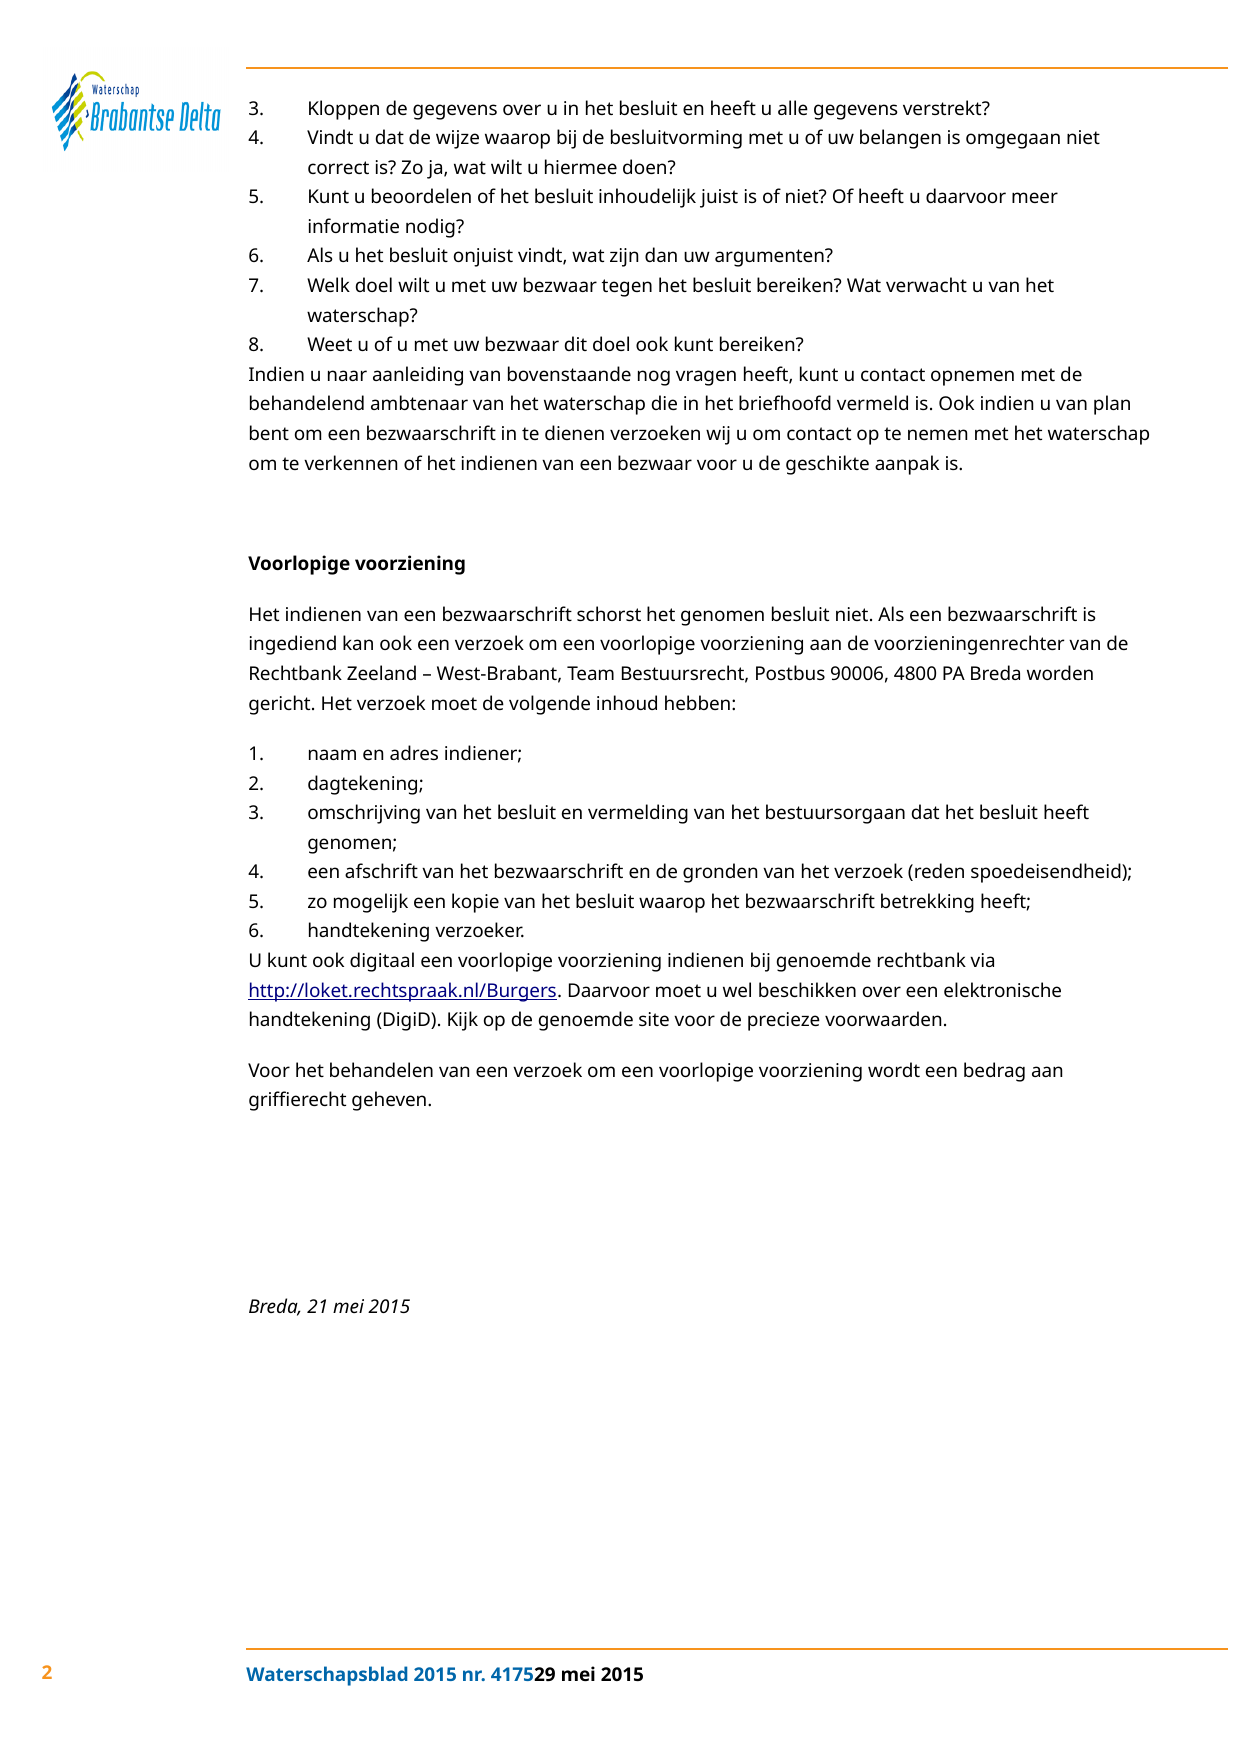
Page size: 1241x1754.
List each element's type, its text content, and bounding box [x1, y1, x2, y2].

list Als u het besluit onjuist vindt, wat zijn dan uw argumenten? [248, 243, 1152, 268]
list Kunt u beoordelen of het besluit inhoudelijk juist is of niet? Of heeft u daarvoor meer informatie nodig? [248, 183, 1152, 239]
text Indien u naar aanleiding van bovenstaande nog vragen heeft, kunt u contact opnemen met de behandelend ambtenaar van het waterschap die in het briefhoofd vermeld is. Ook indien u van plan bent om een bezwaarschrift in te dienen verzoeken wij u om contact op te nemen met het waterschap om te verkennen of het indienen van een bezwaar voor u de geschikte aanpak is. [248, 361, 1152, 476]
text Breda, 21 mei 2015 [248, 1293, 1152, 1319]
list Kloppen de gegevens over u in het besluit en heeft u alle gegevens verstrekt? [248, 95, 1152, 121]
text Voorlopige voorziening [248, 551, 1152, 576]
list een afschrift van het bezwaarschrift en de gronden van het verzoek (reden spoedeisendheid); [248, 858, 1152, 884]
text U kunt ook digitaal een voorlopige voorziening indienen bij genoemde rechtbank via http://loket.rechtspraak.nl/Burgers. Daarvoor moet u wel beschikken over een elektronische handtekening (DigiD). Kijk op de genoemde site voor de precieze voorwaarden. [248, 947, 1152, 1032]
text Het indienen van een bezwaarschrift schorst het genomen besluit niet. Als een bezwaarschrift is ingediend kan ook een verzoek om een voorlopige voorziening aan de voorzieningenrechter van de Rechtbank Zeeland – West-Brabant, Team Bestuursrecht, Postbus 90006, 4800 PA Breda worden gericht. Het verzoek moet de volgende inhoud hebben: [248, 601, 1152, 716]
list naam en adres indiener; [248, 740, 1152, 766]
list Vindt u dat de wijze waarop bij de besluitvorming met u of uw belangen is omgegaan niet correct is? Zo ja, wat wilt u hiermee doen? [248, 124, 1152, 180]
text Voor het behandelen van een verzoek om een voorlopige voorziening wordt een bedrag aan griffierecht geheven. [248, 1057, 1152, 1112]
list zo mogelijk een kopie van het besluit waarop het bezwaarschrift betrekking heeft; [248, 888, 1152, 914]
list dagtekening; [248, 770, 1152, 796]
list Weet u of u met uw bezwaar dit doel ook kunt bereiken? [248, 331, 1152, 357]
list handtekening verzoeker. [248, 918, 1152, 943]
picture [41, 47, 231, 172]
list Welk doel wilt u met uw bezwaar tegen het besluit bereiken? Wat verwacht u van het waterschap? [248, 272, 1152, 328]
list omschrijving van het besluit en vermelding van het bestuursorgaan dat het besluit heeft genomen; [248, 799, 1152, 855]
